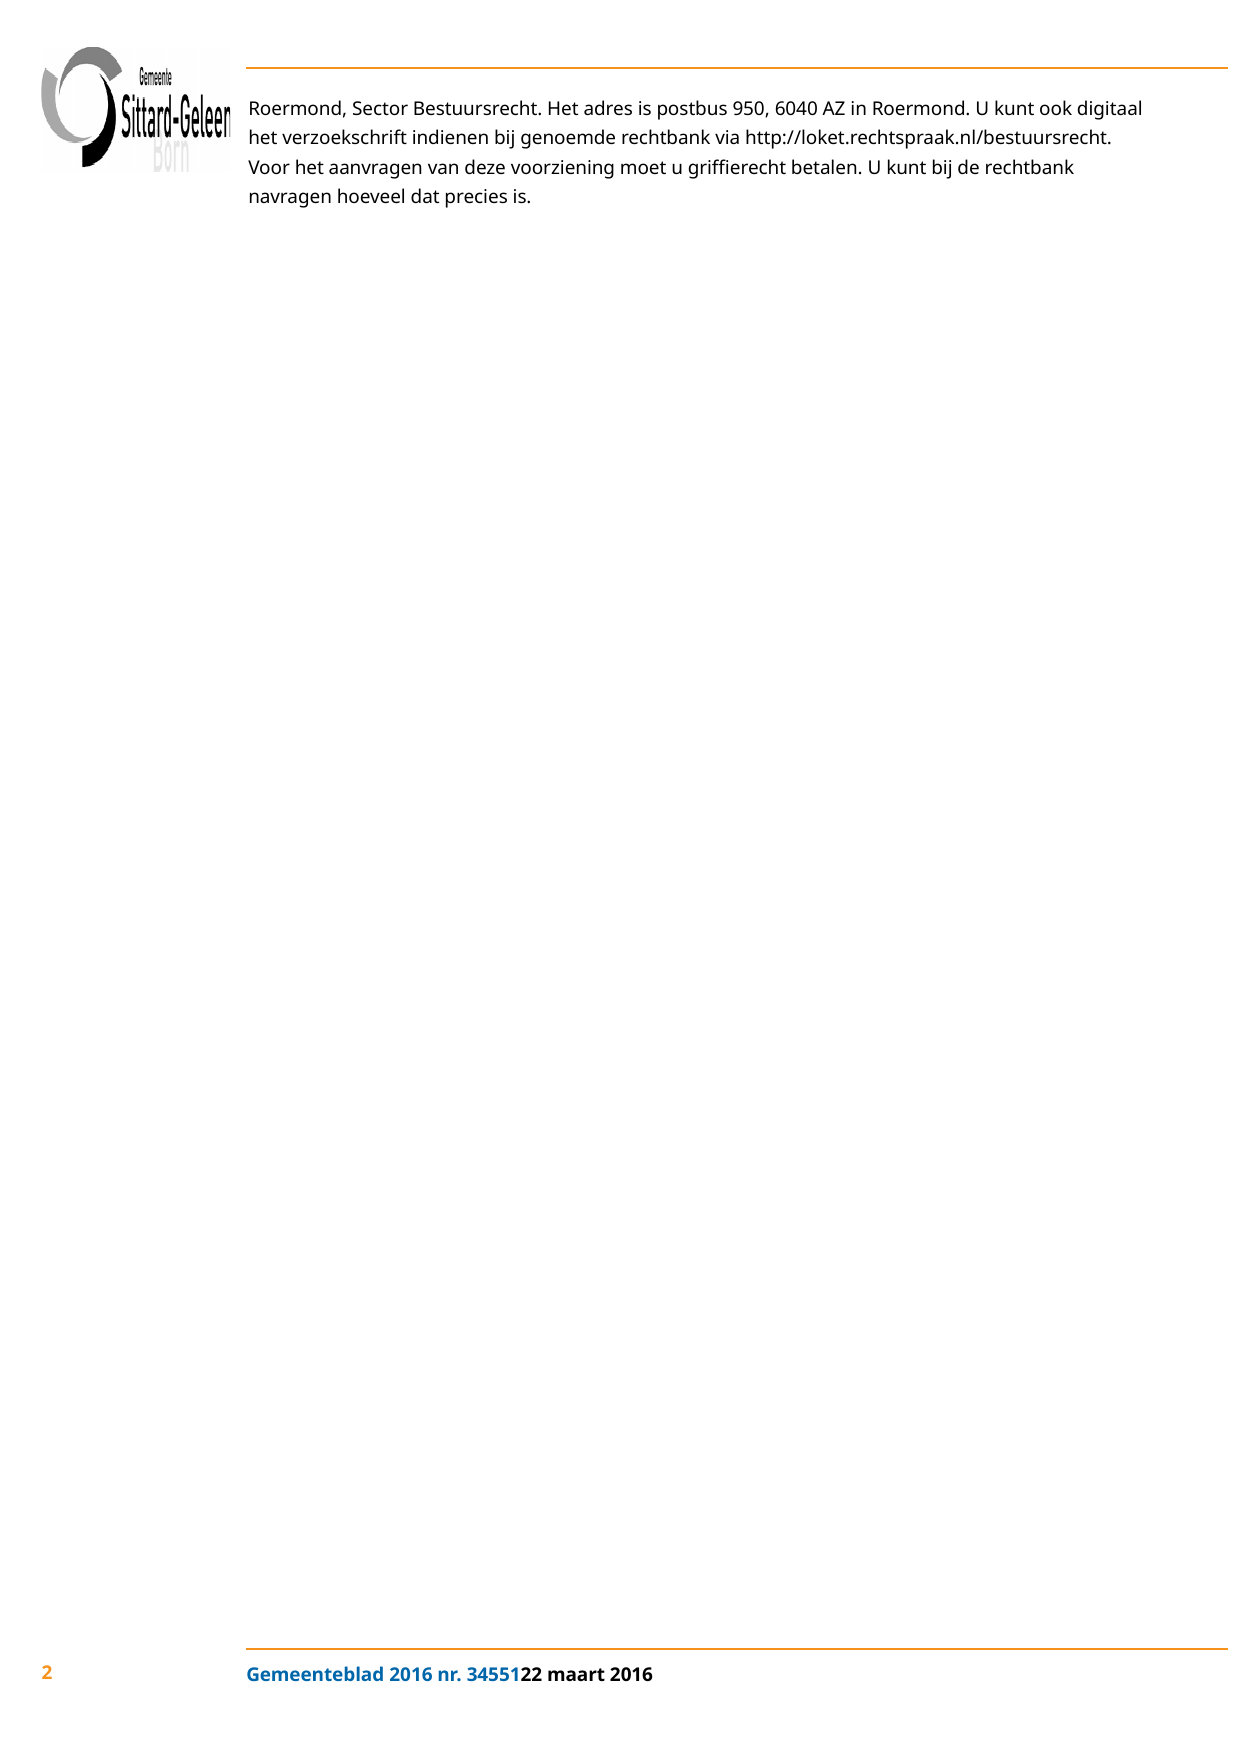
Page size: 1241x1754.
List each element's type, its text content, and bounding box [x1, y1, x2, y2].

picture [41, 47, 231, 172]
text Roermond, Sector Bestuursrecht. Het adres is postbus 950, 6040 AZ in Roermond. U kunt ook digitaal het verzoekschrift indienen bij genoemde rechtbank via http://loket.rechtspraak.nl/bestuursrecht. Voor het aanvragen van deze voorziening moet u griffierecht betalen. U kunt bij de rechtbank navragen hoeveel dat precies is. [248, 95, 1152, 209]
